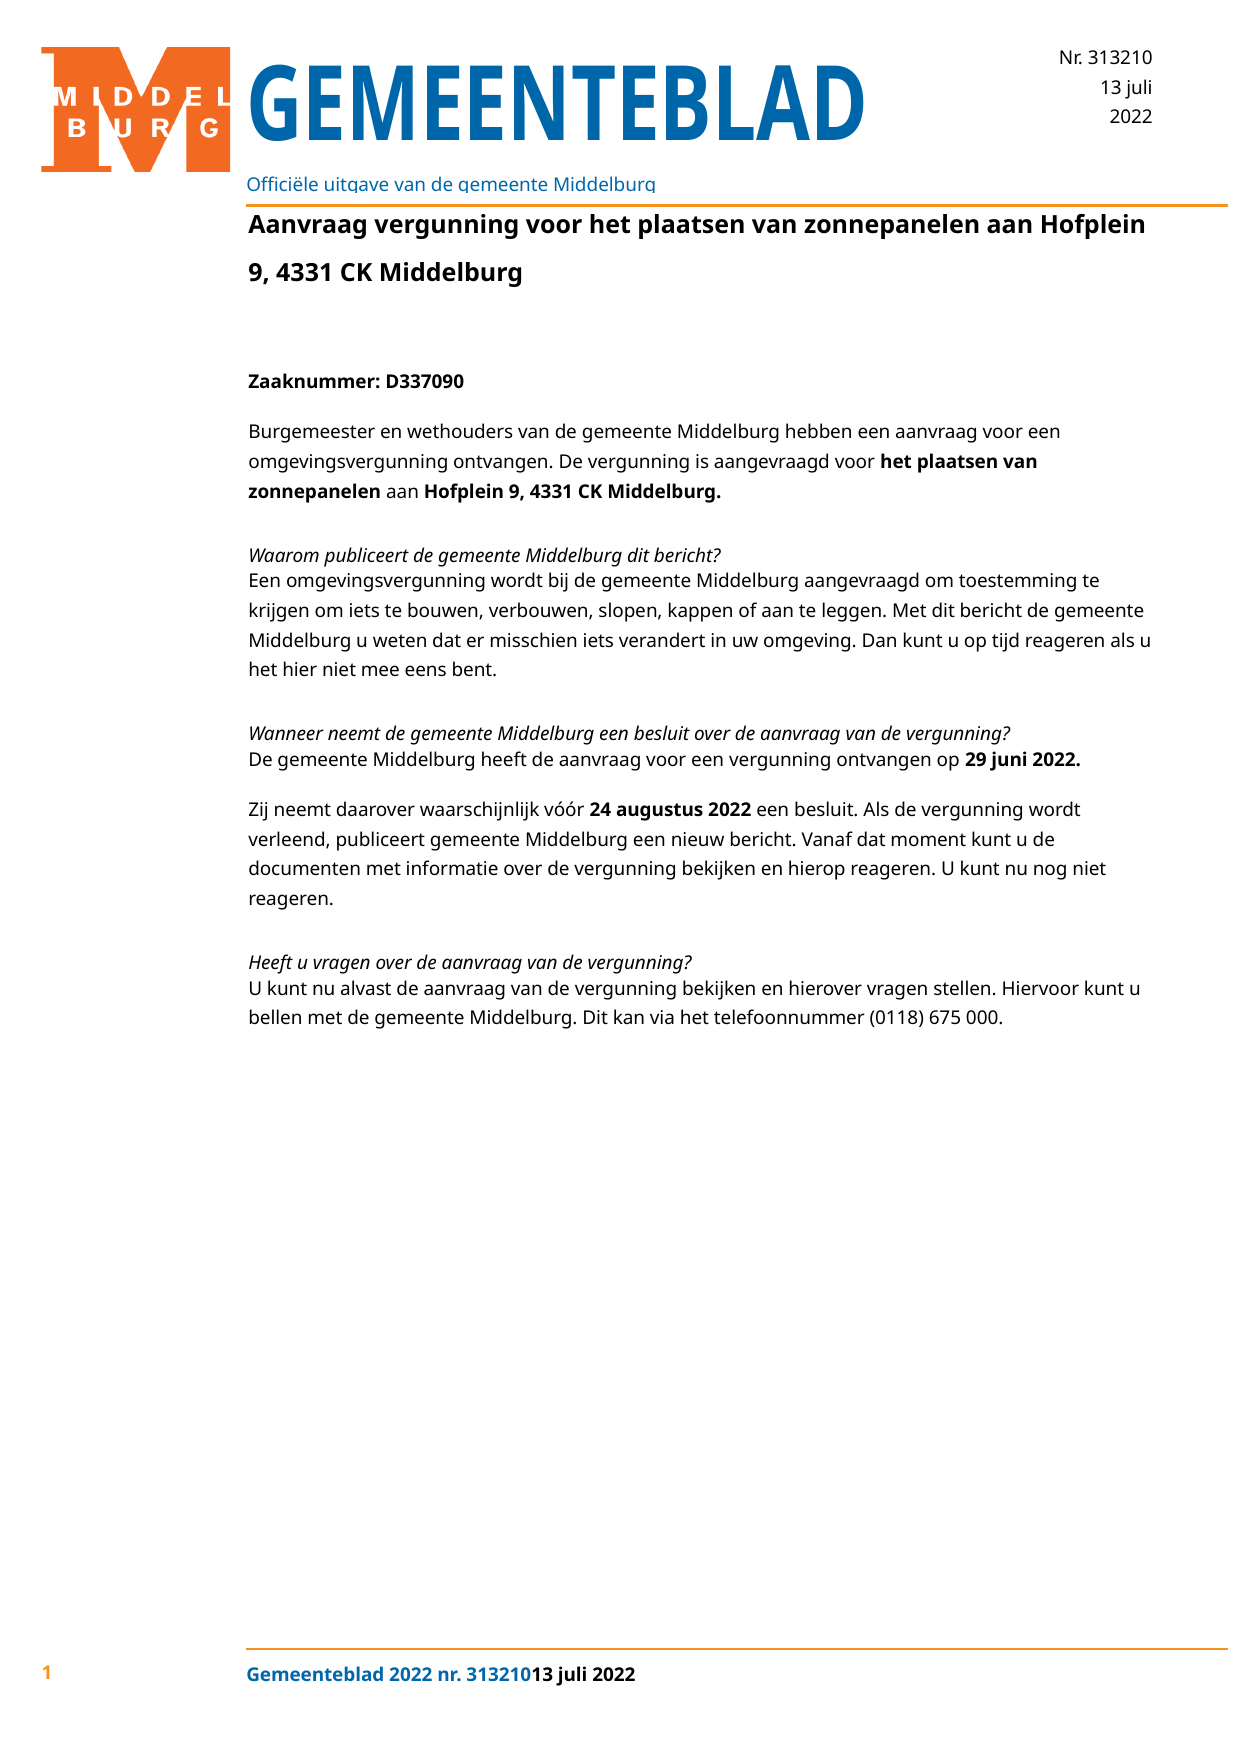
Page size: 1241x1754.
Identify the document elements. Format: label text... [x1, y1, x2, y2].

text Aanvraag vergunning voor het plaatsen van zonnepanelen aan Hofplein 9, 4331 CK Middelburg [248, 207, 1152, 288]
text Wanneer neemt de gemeente Middelburg een besluit over de aanvraag van de vergunning? [248, 720, 1152, 746]
text De gemeente Middelburg heeft de aanvraag voor een vergunning ontvangen op 29 juni 2022. [248, 746, 1152, 772]
text U kunt nu alvast de aanvraag van de vergunning bekijken en hierover vragen stellen. Hiervoor kunt u bellen met de gemeente Middelburg. Dit kan via het telefoonnummer (0118) 675 000. [248, 975, 1152, 1030]
text Waarom publiceert de gemeente Middelburg dit bericht? [248, 542, 1152, 568]
text Een omgevingsvergunning wordt bij de gemeente Middelburg aangevraagd om toestemming te krijgen om iets te bouwen, verbouwen, slopen, kappen of aan te leggen. Met dit bericht de gemeente Middelburg u weten dat er misschien iets verandert in uw omgeving. Dan kunt u op tijd reageren als u het hier niet mee eens bent. [248, 568, 1152, 682]
text Burgemeester en wethouders van de gemeente Middelburg hebben een aanvraag voor een omgevingsvergunning ontvangen. De vergunning is aangevraagd voor het plaatsen van zonnepanelen aan Hofplein 9, 4331 CK Middelburg. [248, 419, 1152, 504]
text Heeft u vragen over de aanvraag van de vergunning? [248, 949, 1152, 975]
text Zaaknummer: D337090 [248, 368, 1152, 394]
picture [41, 47, 231, 172]
text Zij neemt daarover waarschijnlijk vóór 24 augustus 2022 een besluit. Als de vergunning wordt verleend, publiceert gemeente Middelburg een nieuw bericht. Vanaf dat moment kunt u de documenten met informatie over de vergunning bekijken en hierop reageren. U kunt nu nog niet reageren. [248, 796, 1152, 911]
